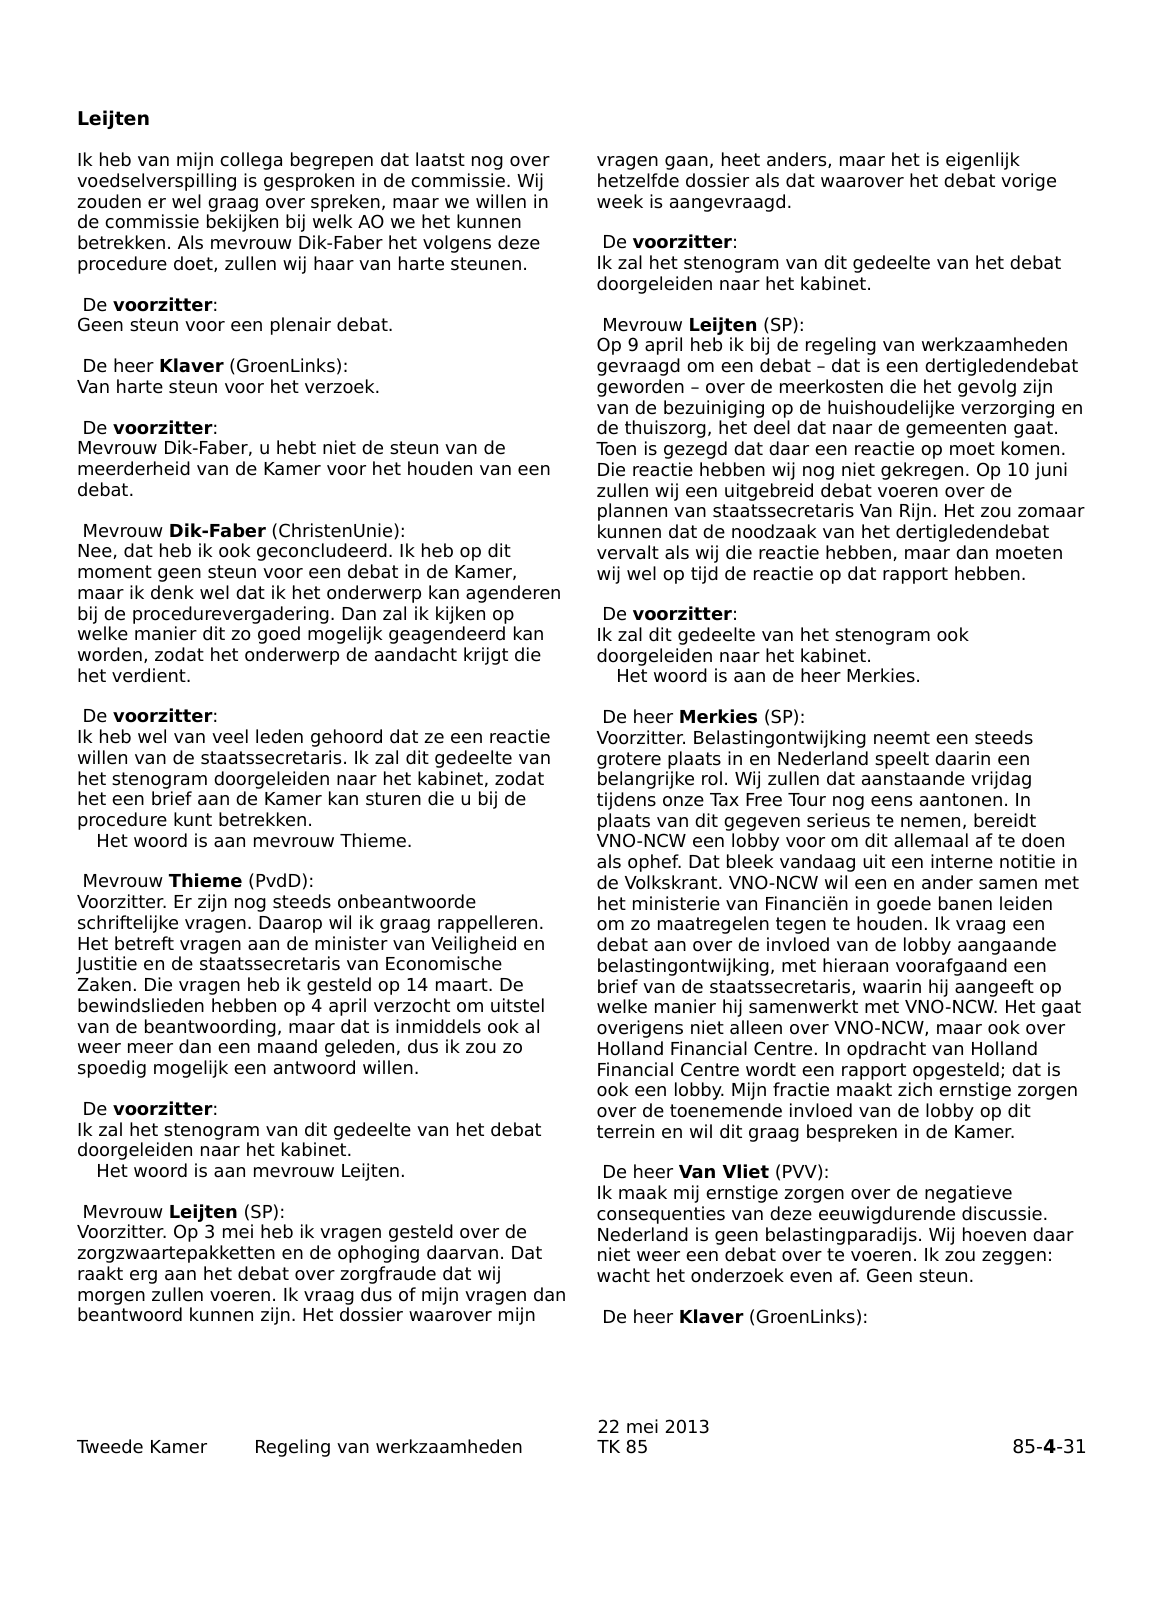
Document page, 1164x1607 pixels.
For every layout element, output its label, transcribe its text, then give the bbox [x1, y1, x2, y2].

text Mevrouw Leijten (SP): [77, 1202, 567, 1222]
text De heer Klaver (GroenLinks): [77, 356, 567, 377]
text De heer Merkies (SP): [596, 707, 1087, 728]
text Mevrouw Thieme (PvdD): [77, 871, 567, 892]
text Ik zal het stenogram van dit gedeelte van het debat doorgeleiden naar het kabinet. [596, 253, 1087, 294]
text Voorzitter. Belastingontwijking neemt een steeds grotere plaats in en Nederland speelt daarin een belangrijke rol. Wij zullen dat aanstaande vrijdag tijdens onze Tax Free Tour nog eens aantonen. In plaats van dit gegeven serieus te nemen, bereidt VNO-NCW een lobby voor om dit allemaal af te doen als ophef. Dat bleek vandaag uit een interne notitie in de Volkskrant. VNO-NCW wil een en ander samen met het ministerie van Financiën in goede banen leiden om zo maatregelen tegen te houden. Ik vraag een debat aan over de invloed van de lobby aangaande belastingontwijking, met hieraan voorafgaand een brief van de staatssecretaris, waarin hij aangeeft op welke manier hij samenwerkt met VNO-NCW. Het gaat overigens niet alleen over VNO-NCW, maar ook over Holland Financial Centre. In opdracht van Holland Financial Centre wordt een rapport opgesteld; dat is ook een lobby. Mijn fractie maakt zich ernstige zorgen over de toenemende invloed van de lobby op dit terrein en wil dit graag bespreken in de Kamer. [596, 728, 1087, 1142]
text Van harte steun voor het verzoek. [77, 377, 567, 397]
text De voorzitter: [596, 604, 1087, 625]
text De voorzitter: [77, 417, 567, 438]
text De voorzitter: [77, 294, 567, 315]
text Nee, dat heb ik ook geconcludeerd. Ik heb op dit moment geen steun voor een debat in de Kamer, maar ik denk wel dat ik het onderwerp kan agenderen bij de procedurevergadering. Dan zal ik kijken op welke manier dit zo goed mogelijk geagendeerd kan worden, zodat het onderwerp de aandacht krijgt die het verdient. [77, 541, 567, 686]
text Ik zal het stenogram van dit gedeelte van het debat doorgeleiden naar het kabinet. [77, 1119, 567, 1161]
text vragen gaan, heet anders, maar het is eigenlijk hetzelfde dossier als dat waarover het debat vorige week is aangevraagd. [596, 150, 1087, 212]
text Het woord is aan mevrouw Thieme. [77, 831, 567, 851]
text De voorzitter: [77, 706, 567, 727]
text Ik heb van mijn collega begrepen dat laatst nog over voedselverspilling is gesproken in de commissie. Wij zouden er wel graag over spreken, maar we willen in de commissie bekijken bij welk AO we het kunnen betrekken. Als mevrouw Dik-Faber het volgens deze procedure doet, zullen wij haar van harte steunen. [77, 150, 567, 274]
text Voorzitter. Op 3 mei heb ik vragen gesteld over de zorgzwaartepakketten en de ophoging daarvan. Dat raakt erg aan het debat over zorgfraude dat wij morgen zullen voeren. Ik vraag dus of mijn vragen dan beantwoord kunnen zijn. Het dossier waarover mijn [77, 1222, 567, 1326]
text Mevrouw Dik-Faber, u hebt niet de steun van de meerderheid van de Kamer voor het houden van een debat. [77, 438, 567, 500]
text De heer Klaver (GroenLinks): [596, 1307, 1087, 1327]
text Mevrouw Dik-Faber (ChristenUnie): [77, 520, 567, 541]
text De voorzitter: [596, 232, 1087, 253]
text Het woord is aan mevrouw Leijten. [77, 1161, 567, 1182]
text Het woord is aan de heer Merkies. [596, 666, 1087, 687]
text Geen steun voor een plenair debat. [77, 315, 567, 336]
text De heer Van Vliet (PVV): [596, 1162, 1087, 1183]
text De voorzitter: [77, 1099, 567, 1119]
text Ik heb wel van veel leden gehoord dat ze een reactie willen van de staatssecretaris. Ik zal dit gedeelte van het stenogram doorgeleiden naar het kabinet, zodat het een brief aan de Kamer kan sturen die u bij de procedure kunt betrekken. [77, 727, 567, 831]
text Op 9 april heb ik bij de regeling van werkzaamheden gevraagd om een debat – dat is een dertigledendebat geworden – over de meerkosten die het gevolg zijn van de bezuiniging op de huishoudelijke verzorging en de thuiszorg, het deel dat naar de gemeenten gaat. Toen is gezegd dat daar een reactie op moet komen. Die reactie hebben wij nog niet gekregen. Op 10 juni zullen wij een uitgebreid debat voeren over de plannen van staatssecretaris Van Rijn. Het zou zomaar kunnen dat de noodzaak van het dertigledendebat vervalt als wij die reactie hebben, maar dan moeten wij wel op tijd de reactie op dat rapport hebben. [596, 335, 1087, 584]
text Ik zal dit gedeelte van het stenogram ook doorgeleiden naar het kabinet. [596, 625, 1087, 666]
text Ik maak mij ernstige zorgen over de negatieve consequenties van deze eeuwigdurende discussie. Nederland is geen belastingparadijs. Wij hoeven daar niet weer een debat over te voeren. Ik zou zeggen: wacht het onderzoek even af. Geen steun. [596, 1183, 1087, 1287]
text Voorzitter. Er zijn nog steeds onbeantwoorde schriftelijke vragen. Daarop wil ik graag rappelleren. Het betreft vragen aan de minister van Veiligheid en Justitie en de staatssecretaris van Economische Zaken. Die vragen heb ik gesteld op 14 maart. De bewindslieden hebben op 4 april verzocht om uitstel van de beantwoording, maar dat is inmiddels ook al weer meer dan een maand geleden, dus ik zou zo spoedig mogelijk een antwoord willen. [77, 892, 567, 1079]
text Mevrouw Leijten (SP): [596, 314, 1087, 335]
